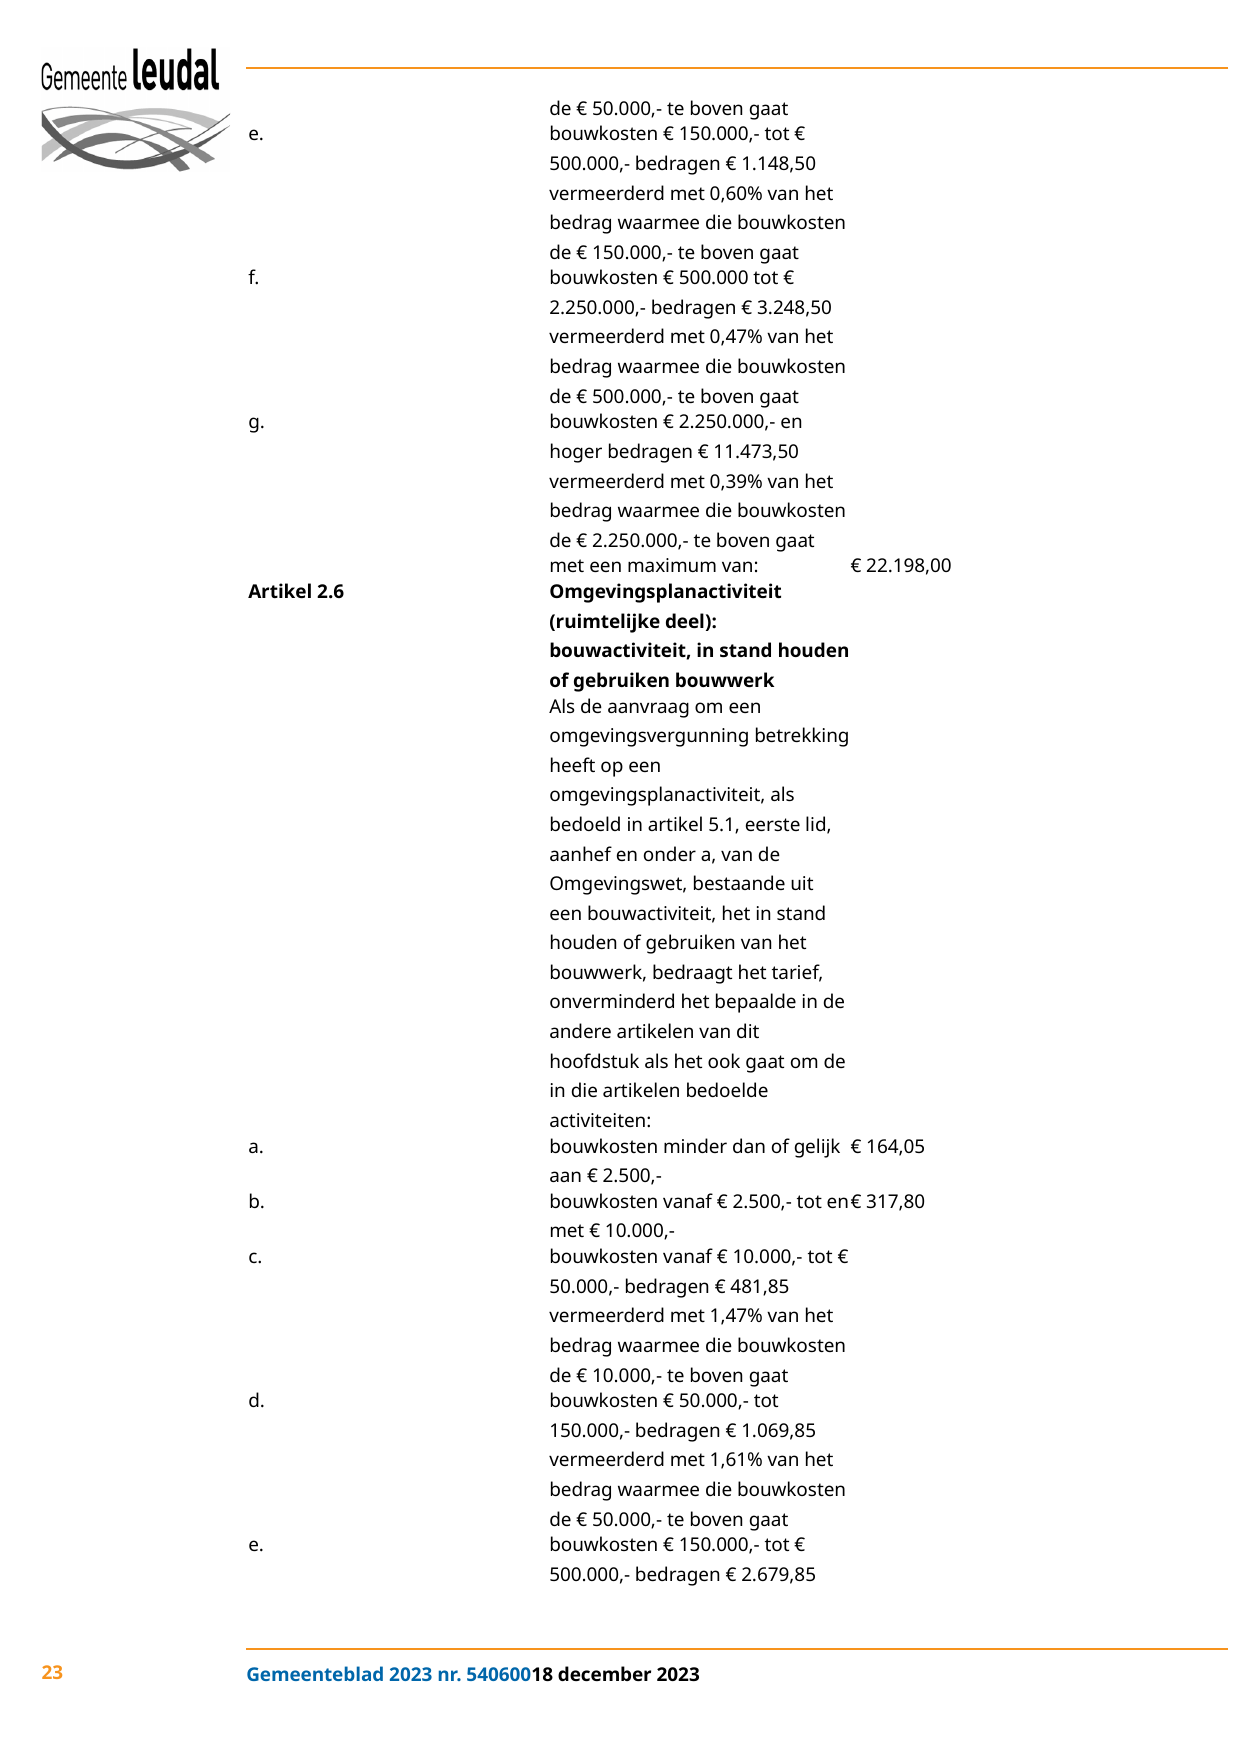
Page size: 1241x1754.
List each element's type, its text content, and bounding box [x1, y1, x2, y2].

table_cell Artikel 2.6 [248, 579, 549, 693]
table_cell bouwkosten vanaf € 10.000,- tot € 50.000,- bedragen € 481,85 vermeerderd met 1,47% van het bedrag waarmee die bouwkosten de € 10.000,- te boven gaat [549, 1244, 850, 1387]
table_cell bouwkosten € 500.000 tot € 2.250.000,- bedragen € 3.248,50 vermeerderd met 0,47% van het bedrag waarmee die bouwkosten de € 500.000,- te boven gaat [549, 265, 850, 409]
table_cell f. [248, 265, 549, 409]
table_cell € 22.198,00 [850, 553, 1152, 578]
table_cell [850, 121, 1152, 264]
table_cell € 317,80 [850, 1188, 1152, 1243]
table_cell bouwkosten minder dan of gelijk aan € 2.500,- [549, 1133, 850, 1188]
table_cell bouwkosten € 150.000,- tot € 500.000,- bedragen € 1.148,50 vermeerderd met 0,60% van het bedrag waarmee die bouwkosten de € 150.000,- te boven gaat [549, 121, 850, 264]
table_cell e. [248, 1532, 549, 1587]
table_cell [850, 95, 1152, 121]
table_cell [850, 693, 1152, 1133]
table_cell bouwkosten € 150.000,- tot € 500.000,- bedragen € 2.679,85 [549, 1532, 850, 1587]
table_cell b. [248, 1188, 549, 1243]
table_cell Omgevingsplanactiviteit (ruimtelijke deel): bouwactiviteit, in stand houden of gebruiken bouwwerk [549, 579, 850, 693]
table_cell bouwkosten € 50.000,- tot 150.000,- bedragen € 1.069,85 vermeerderd met 1,61% van het bedrag waarmee die bouwkosten de € 50.000,- te boven gaat [549, 1388, 850, 1532]
table_cell [248, 95, 549, 121]
table_cell d. [248, 1388, 549, 1532]
table_cell c. [248, 1244, 549, 1387]
table_cell € 164,05 [850, 1133, 1152, 1188]
table_cell de € 50.000,- te boven gaat [549, 95, 850, 121]
table_cell g. [248, 409, 549, 553]
table_cell bouwkosten vanaf € 2.500,- tot en met € 10.000,- [549, 1188, 850, 1243]
picture [41, 47, 231, 172]
table_cell [248, 693, 549, 1133]
table_cell Als de aanvraag om een omgevingsvergunning betrekking heeft op een omgevingsplanactiviteit, als bedoeld in artikel 5.1, eerste lid, aanhef en onder a, van de Omgevingswet, bestaande uit een bouwactiviteit, het in stand houden of gebruiken van het bouwwerk, bedraagt het tarief, onverminderd het bepaalde in de andere artikelen van dit hoofdstuk als het ook gaat om de in die artikelen bedoelde activiteiten: [549, 693, 850, 1133]
table_cell a. [248, 1133, 549, 1188]
table_cell [850, 1388, 1152, 1532]
table_cell met een maximum van: [549, 553, 850, 578]
table_cell [850, 579, 1152, 693]
table_cell [850, 1532, 1152, 1587]
table_cell [850, 409, 1152, 553]
table_cell [248, 553, 549, 578]
table_cell [850, 1244, 1152, 1387]
table_cell e. [248, 121, 549, 264]
table_cell bouwkosten € 2.250.000,- en hoger bedragen € 11.473,50 vermeerderd met 0,39% van het bedrag waarmee die bouwkosten de € 2.250.000,- te boven gaat [549, 409, 850, 553]
table_cell [850, 265, 1152, 409]
